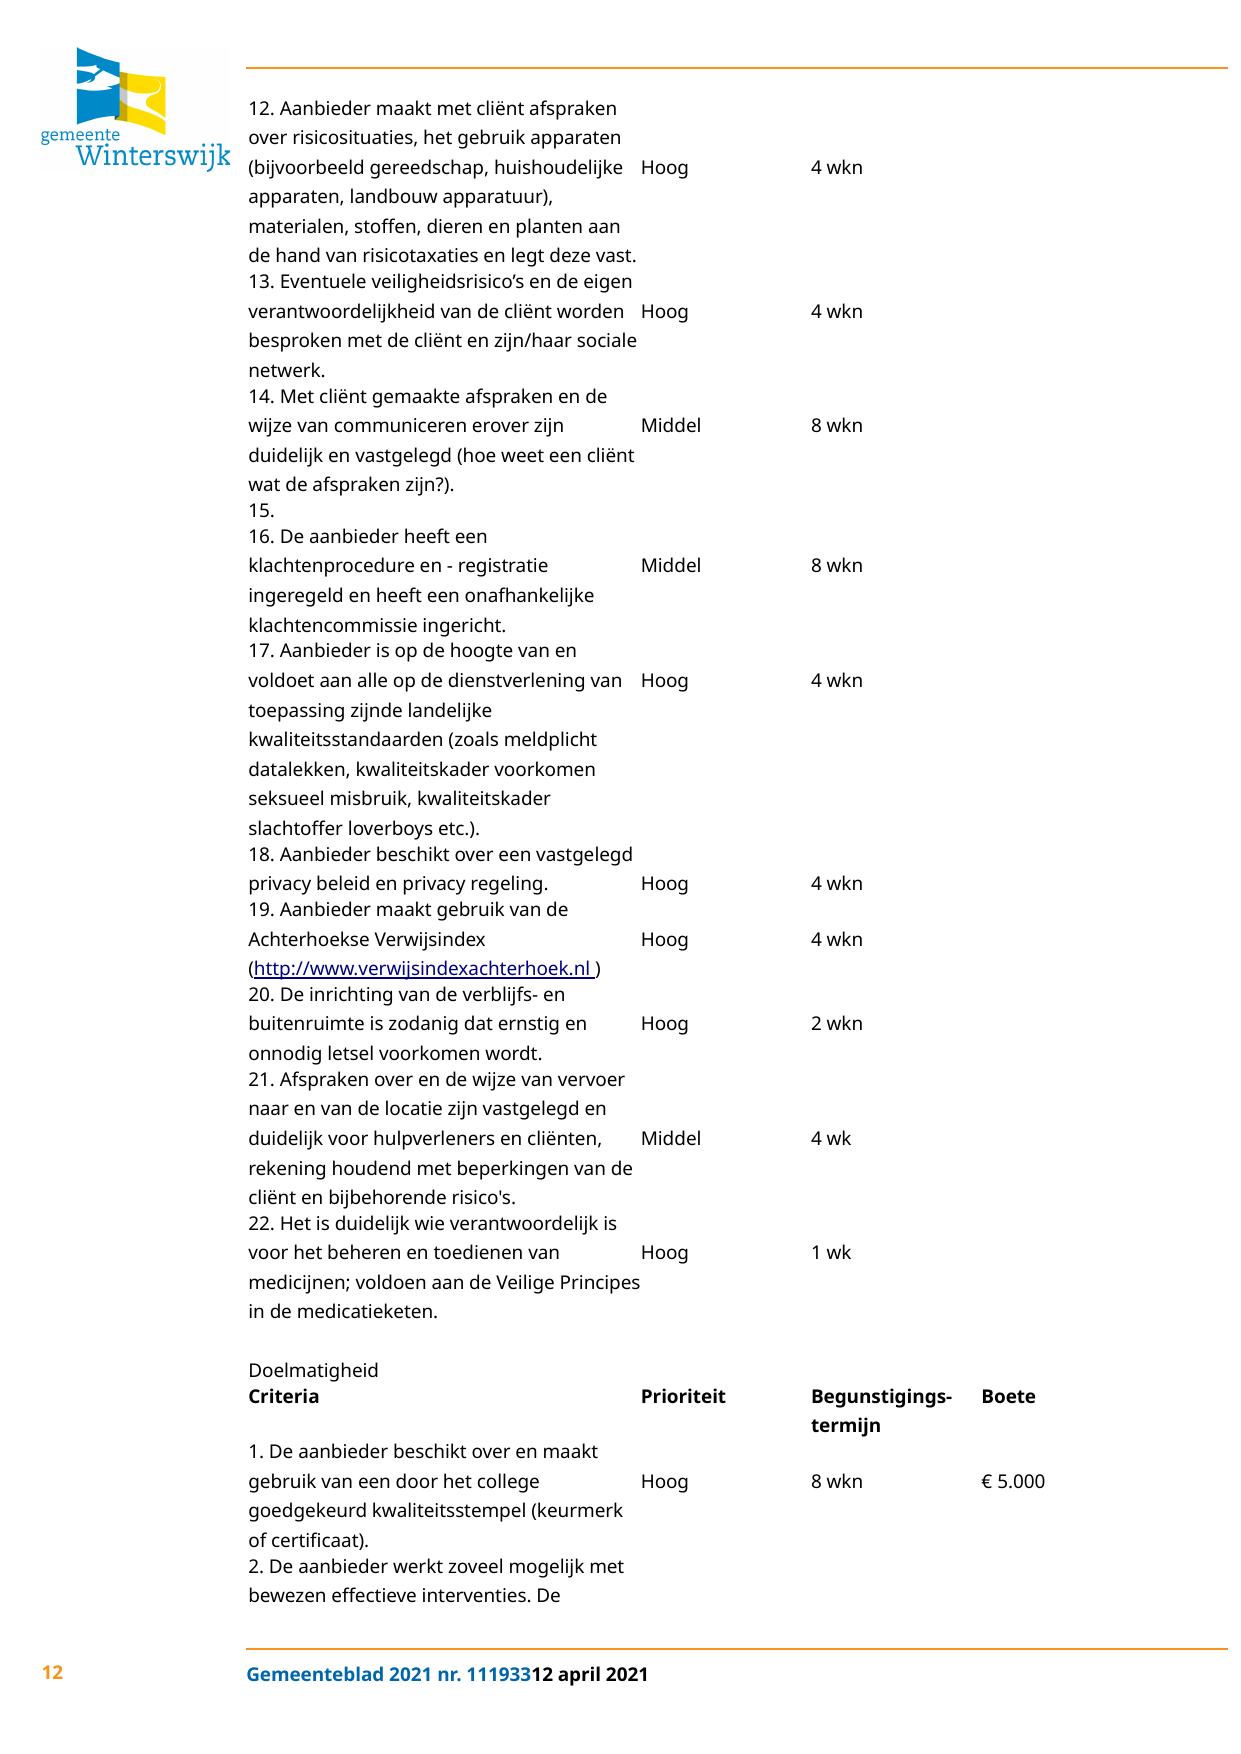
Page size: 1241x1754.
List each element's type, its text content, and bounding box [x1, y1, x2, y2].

table_cell 18. Aanbieder beschikt over een vastgelegd privacy beleid en privacy regeling. [248, 841, 641, 896]
table_cell [811, 498, 981, 523]
table_cell [641, 1553, 811, 1608]
table_cell [641, 498, 811, 523]
table_header [641, 1358, 811, 1383]
table_cell Criteria [248, 1383, 641, 1438]
table_header Doelmatigheid [248, 1358, 641, 1383]
table_cell Hoog [641, 981, 811, 1066]
table_cell [981, 95, 1152, 268]
table_cell [981, 981, 1152, 1066]
table_cell Middel [641, 383, 811, 497]
table_cell Prioriteit [641, 1383, 811, 1438]
table_cell 17. Aanbieder is op de hoogte van en voldoet aan alle op de dienstverlening van toepassing zijnde landelijke kwaliteitsstandaarden (zoals meldplicht datalekken, kwaliteitskader voorkomen seksueel misbruik, kwaliteitskader slachtoffer loverboys etc.). [248, 638, 641, 841]
table_cell 4 wk [811, 1066, 981, 1210]
table_cell 4 wkn [811, 269, 981, 383]
table_cell [981, 841, 1152, 896]
table_cell Hoog [641, 841, 811, 896]
table_cell [981, 1210, 1152, 1324]
table_header [981, 1358, 1152, 1383]
table_cell 4 wkn [811, 95, 981, 268]
table_cell 22. Het is duidelijk wie verantwoordelijk is voor het beheren en toedienen van medicijnen; voldoen aan de Veilige Principes in de medicatieketen. [248, 1210, 641, 1324]
table_cell [811, 1553, 981, 1608]
table_cell [981, 498, 1152, 523]
table_cell 14. Met cliënt gemaakte afspraken en de wijze van communiceren erover zijn duidelijk en vastgelegd (hoe weet een cliënt wat de afspraken zijn?). [248, 383, 641, 497]
table_cell Hoog [641, 1210, 811, 1324]
table_cell Begunstigings- termijn [811, 1383, 981, 1438]
table_cell 8 wkn [811, 523, 981, 638]
table_cell 2. De aanbieder werkt zoveel mogelijk met bewezen effectieve interventies. De [248, 1553, 641, 1608]
table_cell 4 wkn [811, 638, 981, 841]
table_cell 13. Eventuele veiligheidsrisico’s en de eigen verantwoordelijkheid van de cliënt worden besproken met de cliënt en zijn/haar sociale netwerk. [248, 269, 641, 383]
table_cell 4 wkn [811, 841, 981, 896]
table_cell 4 wkn [811, 896, 981, 981]
table_cell 1. De aanbieder beschikt over en maakt gebruik van een door het college goedgekeurd kwaliteitsstempel (keurmerk of certificaat). [248, 1439, 641, 1553]
table_cell Middel [641, 1066, 811, 1210]
table_cell Hoog [641, 269, 811, 383]
table_cell [981, 638, 1152, 841]
table_cell 8 wkn [811, 383, 981, 497]
table_cell [981, 383, 1152, 497]
table_cell Hoog [641, 896, 811, 981]
table_cell 1 wk [811, 1210, 981, 1324]
picture [41, 47, 231, 172]
table_cell 15. [248, 498, 641, 523]
table_cell € 5.000 [981, 1439, 1152, 1553]
table_cell [981, 896, 1152, 981]
table_cell [981, 269, 1152, 383]
table_cell Hoog [641, 95, 811, 268]
table_cell 16. De aanbieder heeft een klachtenprocedure en - registratie ingeregeld en heeft een onafhankelijke klachtencommissie ingericht. [248, 523, 641, 638]
table_cell Hoog [641, 638, 811, 841]
table_cell 12. Aanbieder maakt met cliënt afspraken over risicosituaties, het gebruik apparaten (bijvoorbeeld gereedschap, huishoudelijke apparaten, landbouw apparatuur), materialen, stoffen, dieren en planten aan de hand van risicotaxaties en legt deze vast. [248, 95, 641, 268]
table_cell Hoog [641, 1439, 811, 1553]
table_cell [981, 1066, 1152, 1210]
table_cell Middel [641, 523, 811, 638]
table_cell 21. Afspraken over en de wijze van vervoer naar en van de locatie zijn vastgelegd en duidelijk voor hulpverleners en cliënten, rekening houdend met beperkingen van de cliënt en bijbehorende risico's. [248, 1066, 641, 1210]
table_header [811, 1358, 981, 1383]
table_cell 20. De inrichting van de verblijfs- en buitenruimte is zodanig dat ernstig en onnodig letsel voorkomen wordt. [248, 981, 641, 1066]
table_cell [981, 1553, 1152, 1608]
table_cell 2 wkn [811, 981, 981, 1066]
table_cell [981, 523, 1152, 638]
table_cell Boete [981, 1383, 1152, 1438]
table_cell 8 wkn [811, 1439, 981, 1553]
table_cell 19. Aanbieder maakt gebruik van de Achterhoekse Verwijsindex (http://www.verwijsindexachterhoek.nl ) [248, 896, 641, 981]
picture [225, 153, 231, 162]
